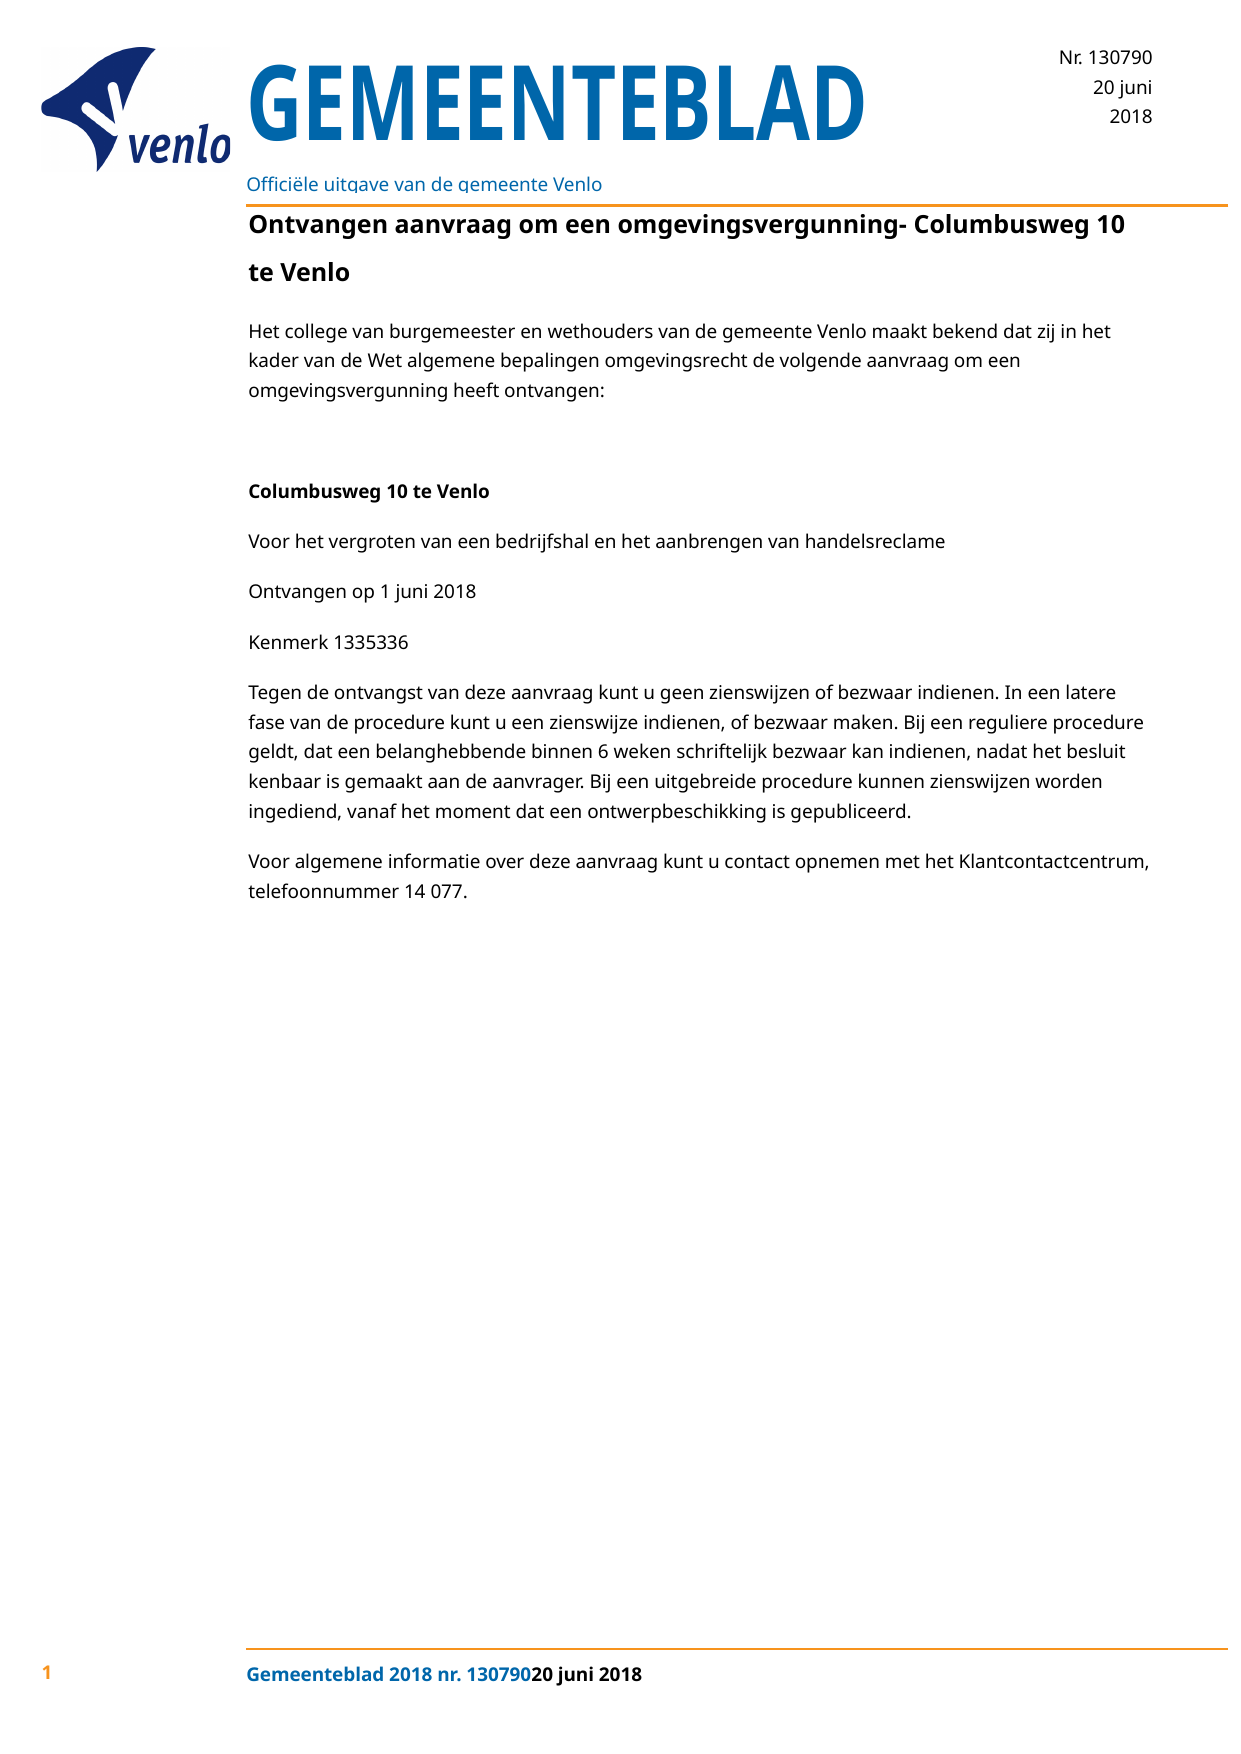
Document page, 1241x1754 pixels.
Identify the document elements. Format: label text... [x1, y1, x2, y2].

text Ontvangen aanvraag om een omgevingsvergunning- Columbusweg 10 te Venlo [248, 207, 1152, 288]
text Tegen de ontvangst van deze aanvraag kunt u geen zienswijzen of bezwaar indienen. In een latere fase van de procedure kunt u een zienswijze indienen, of bezwaar maken. Bij een reguliere procedure geldt, dat een belanghebbende binnen 6 weken schriftelijk bezwaar kan indienen, nadat het besluit kenbaar is gemaakt aan de aanvrager. Bij een uitgebreide procedure kunnen zienswijzen worden ingediend, vanaf het moment dat een ontwerpbeschikking is gepubliceerd. [248, 679, 1152, 824]
picture [41, 47, 231, 172]
text Kenmerk 1335336 [248, 629, 1152, 655]
text Columbusweg 10 te Venlo [248, 478, 1152, 504]
text Ontvangen op 1 juni 2018 [248, 579, 1152, 604]
text Voor het vergroten van een bedrijfshal en het aanbrengen van handelsreclame [248, 528, 1152, 554]
text Voor algemene informatie over deze aanvraag kunt u contact opnemen met het Klantcontactcentrum, telefoonnummer 14 077. [248, 848, 1152, 904]
text Het college van burgemeester en wethouders van de gemeente Venlo maakt bekend dat zij in het kader van de Wet algemene bepalingen omgevingsrecht de volgende aanvraag om een omgevingsvergunning heeft ontvangen: [248, 318, 1152, 403]
